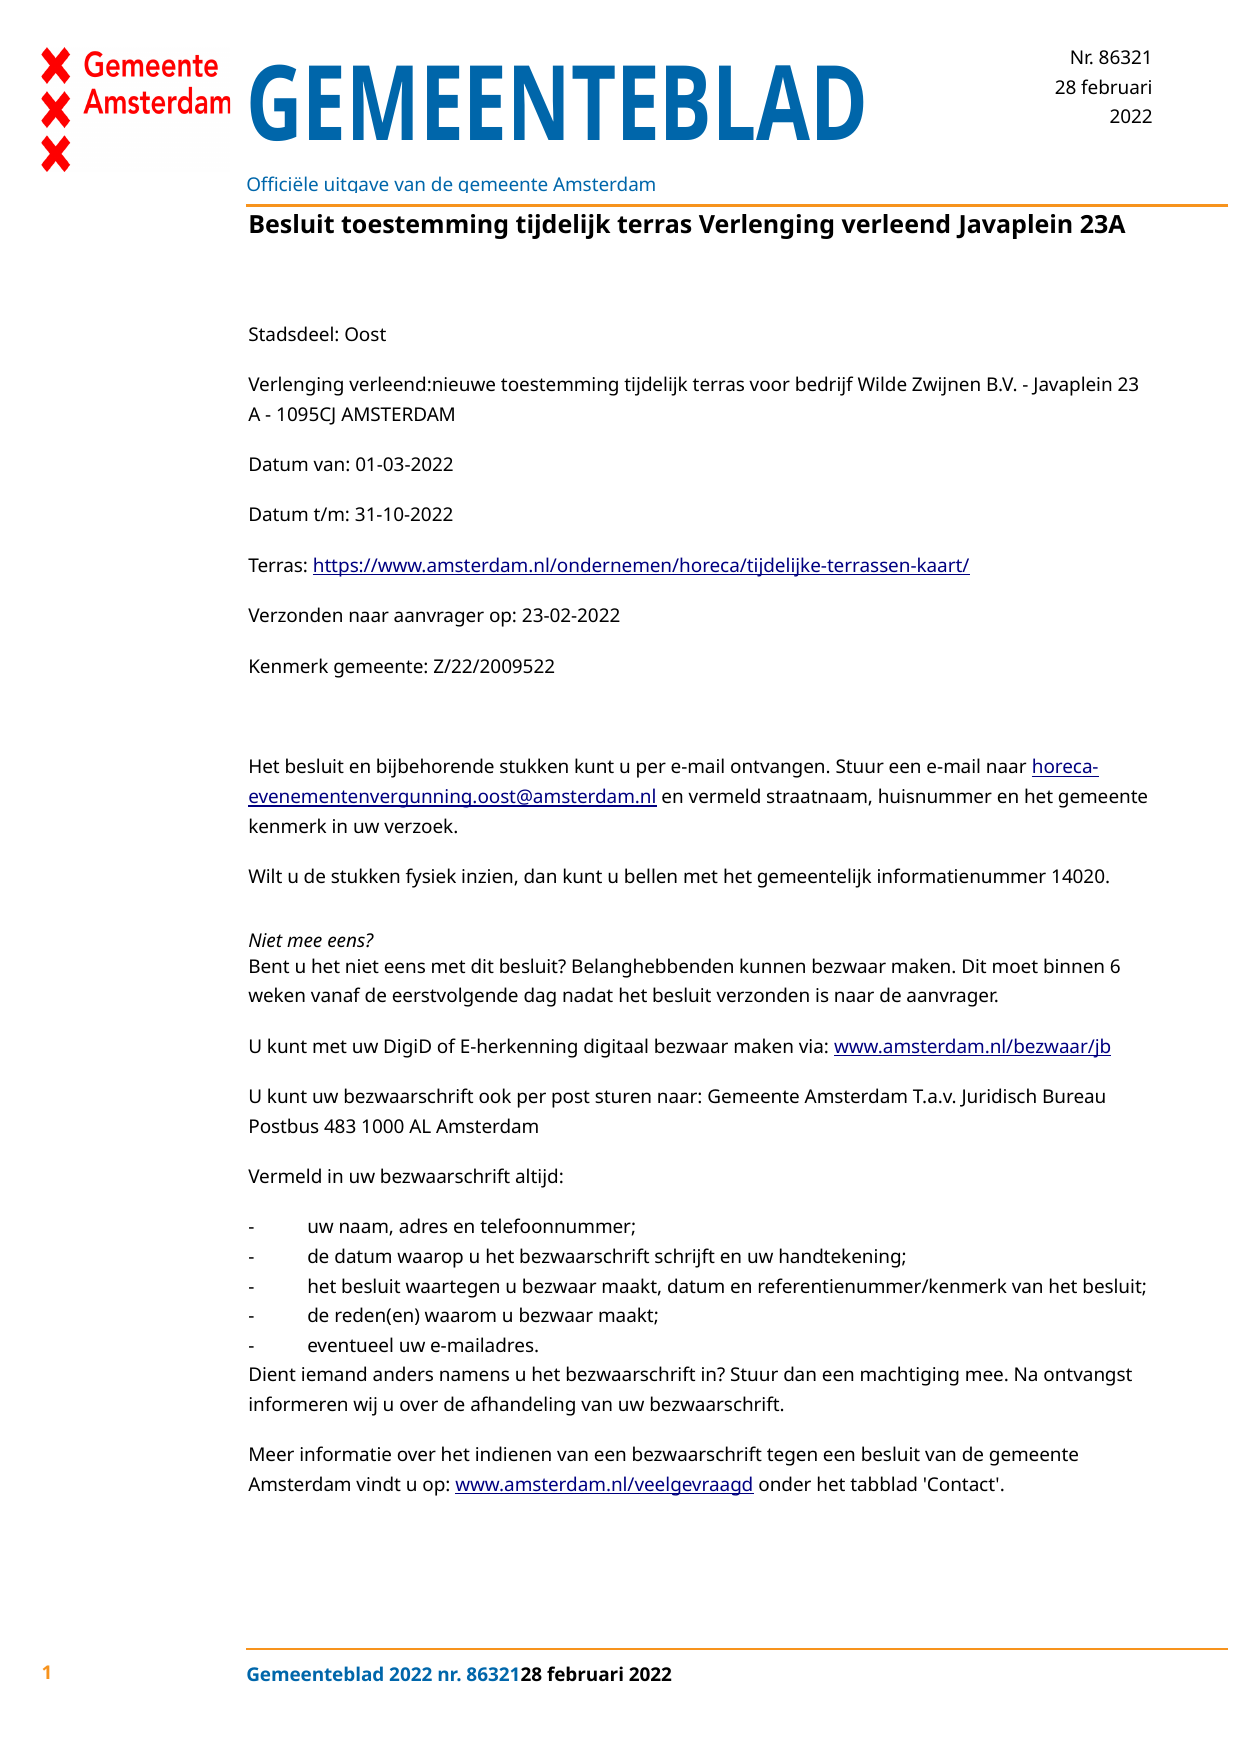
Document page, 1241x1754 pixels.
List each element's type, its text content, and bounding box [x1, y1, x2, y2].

picture [41, 47, 231, 172]
text Meer informatie over het indienen van een bezwaarschrift tegen een besluit van de gemeente Amsterdam vindt u op: www.amsterdam.nl/veelgevraagd onder het tabblad 'Contact'. [248, 1442, 1152, 1497]
text Datum t/m: 31-10-2022 [248, 502, 1152, 527]
text Dient iemand anders namens u het bezwaarschrift in? Stuur dan een machtiging mee. Na ontvangst informeren wij u over de afhandeling van uw bezwaarschrift. [248, 1362, 1152, 1417]
text Besluit toestemming tijdelijk terras Verlenging verleend Javaplein 23A [248, 207, 1152, 241]
list uw naam, adres en telefoonnummer; [248, 1214, 1152, 1239]
text Bent u het niet eens met dit besluit? Belanghebbenden kunnen bezwaar maken. Dit moet binnen 6 weken vanaf de eerstvolgende dag nadat het besluit verzonden is naar de aanvrager. [248, 953, 1152, 1008]
list eventueel uw e-mailadres. [248, 1332, 1152, 1358]
text U kunt met uw DigiD of E-herkenning digitaal bezwaar maken via: www.amsterdam.nl/bezwaar/jb [248, 1033, 1152, 1059]
text Verzonden naar aanvrager op: 23-02-2022 [248, 602, 1152, 628]
text Wilt u de stukken fysiek inzien, dan kunt u bellen met het gemeentelijk informatienummer 14020. [248, 863, 1152, 889]
list het besluit waartegen u bezwaar maakt, datum en referentienummer/kenmerk van het besluit; [248, 1273, 1152, 1299]
text Vermeld in uw bezwaarschrift altijd: [248, 1163, 1152, 1189]
text Verlenging verleend:nieuwe toestemming tijdelijk terras voor bedrijf Wilde Zwijnen B.V. - Javaplein 23 A - 1095CJ AMSTERDAM [248, 371, 1152, 426]
text U kunt uw bezwaarschrift ook per post sturen naar: Gemeente Amsterdam T.a.v. Juridisch Bureau Postbus 483 1000 AL Amsterdam [248, 1083, 1152, 1139]
text Stadsdeel: Oost [248, 321, 1152, 346]
text Niet mee eens? [248, 927, 1152, 953]
list de datum waarop u het bezwaarschrift schrijft en uw handtekening; [248, 1243, 1152, 1269]
text Terras: https://www.amsterdam.nl/ondernemen/horeca/tijdelijke-terrassen-kaart/ [248, 552, 1152, 578]
text Het besluit en bijbehorende stukken kunt u per e-mail ontvangen. Stuur een e-mail naar horeca-evenementenvergunning.oost@amsterdam.nl en vermeld straatnaam, huisnummer en het gemeente kenmerk in uw verzoek. [248, 754, 1152, 838]
text Datum van: 01-03-2022 [248, 451, 1152, 477]
list de reden(en) waarom u bezwaar maakt; [248, 1302, 1152, 1328]
text Kenmerk gemeente: Z/22/2009522 [248, 653, 1152, 678]
